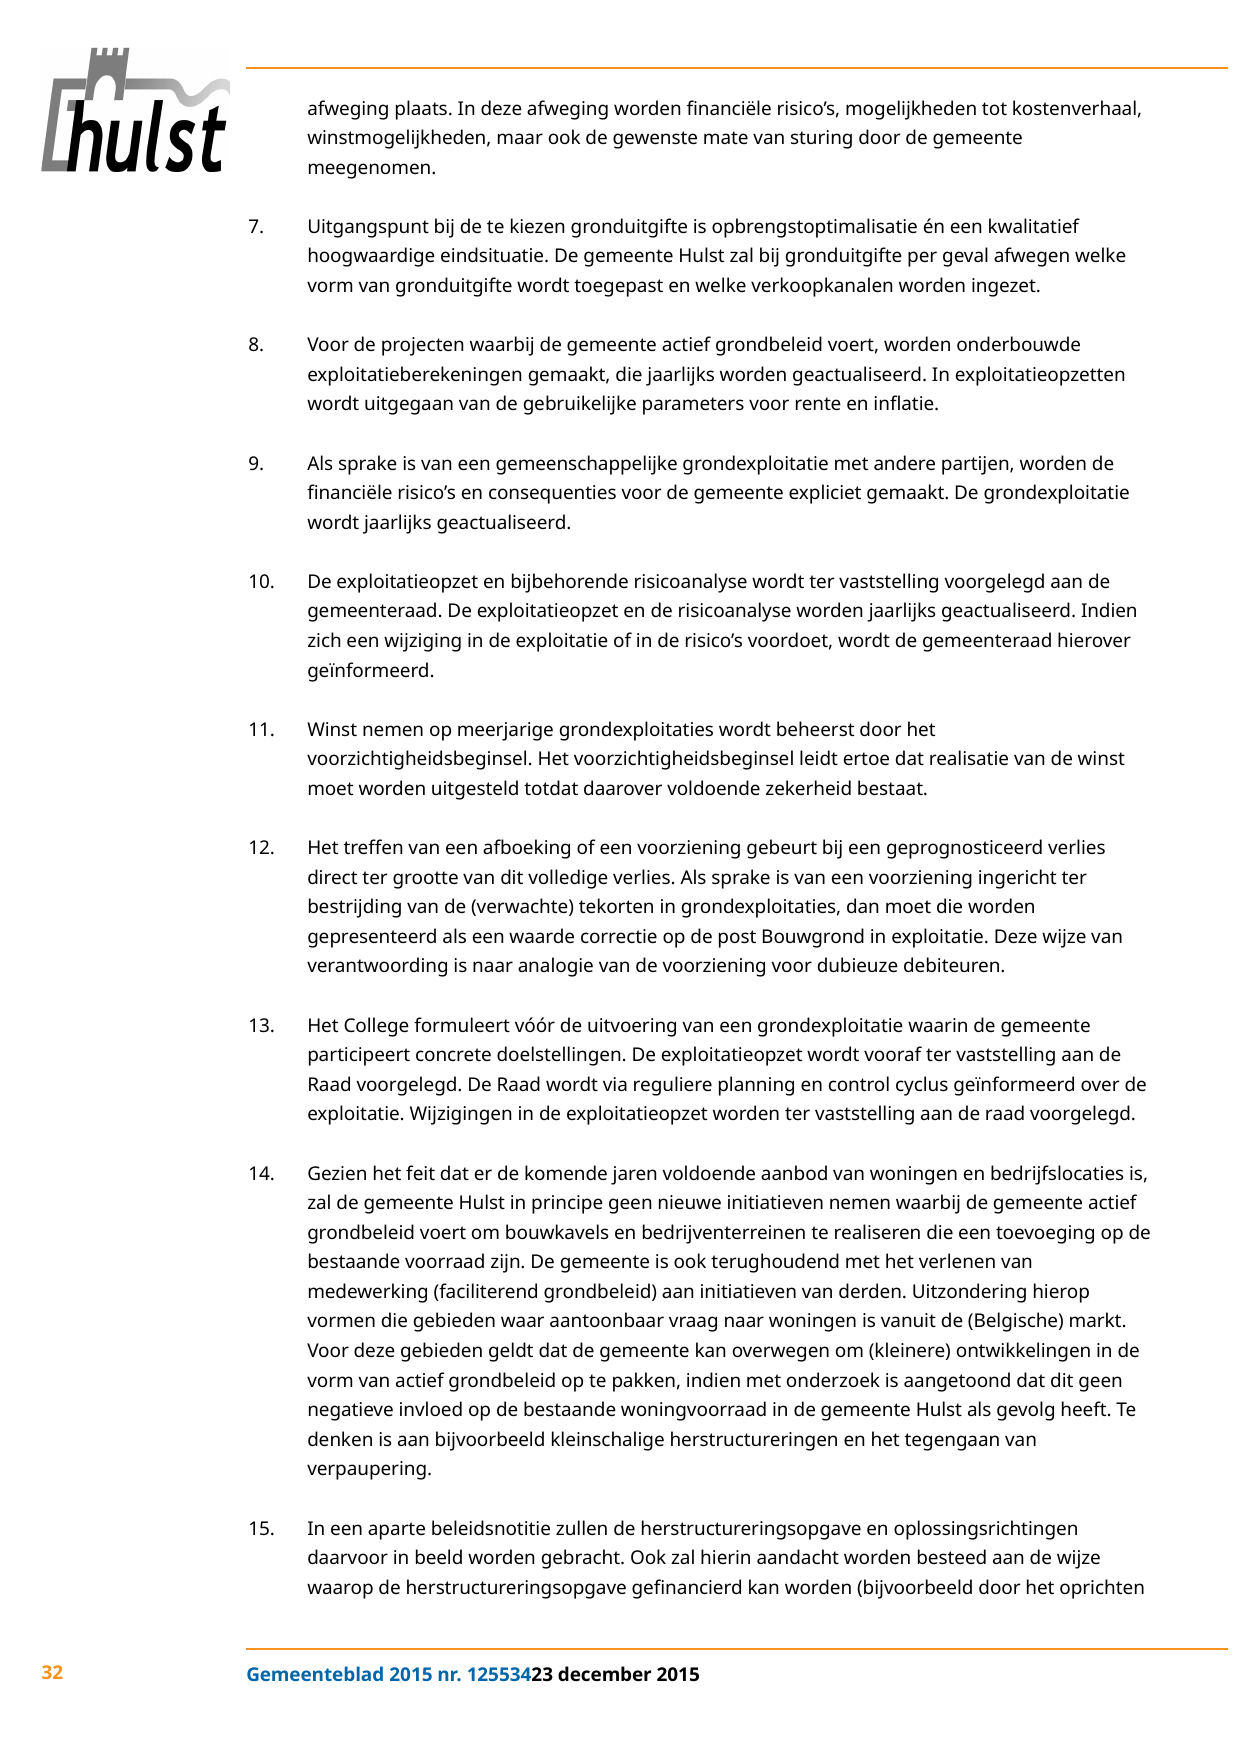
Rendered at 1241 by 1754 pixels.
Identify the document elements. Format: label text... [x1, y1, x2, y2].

list Voor de projecten waarbij de gemeente actief grondbeleid voert, worden onderbouwde exploitatieberekeningen gemaakt, die jaarlijks worden geactualiseerd. In exploitatieopzetten wordt uitgegaan van de gebruikelijke parameters voor rente en inflatie. [248, 331, 1152, 416]
list afweging plaats. In deze afweging worden financiële risico’s, mogelijkheden tot kostenverhaal, winstmogelijkheden, maar ook de gewenste mate van sturing door de gemeente meegenomen. [248, 95, 1152, 180]
list Winst nemen op meerjarige grondexploitaties wordt beheerst door het voorzichtigheidsbeginsel. Het voorzichtigheidsbeginsel leidt ertoe dat realisatie van de winst moet worden uitgesteld totdat daarover voldoende zekerheid bestaat. [248, 716, 1152, 801]
list Als sprake is van een gemeenschappelijke grondexploitatie met andere partijen, worden de financiële risico’s en consequenties voor de gemeente expliciet gemaakt. De grondexploitatie wordt jaarlijks geactualiseerd. [248, 450, 1152, 535]
list De exploitatieopzet en bijbehorende risicoanalyse wordt ter vaststelling voorgelegd aan de gemeenteraad. De exploitatieopzet en de risicoanalyse worden jaarlijks geactualiseerd. Indien zich een wijziging in de exploitatie of in de risico’s voordoet, wordt de gemeenteraad hierover geïnformeerd. [248, 568, 1152, 683]
list Het treffen van een afboeking of een voorziening gebeurt bij een geprognosticeerd verlies direct ter grootte van dit volledige verlies. Als sprake is van een voorziening ingericht ter bestrijding van de (verwachte) tekorten in grondexploitaties, dan moet die worden gepresenteerd als een waarde correctie op de post Bouwgrond in exploitatie. Deze wijze van verantwoording is naar analogie van de voorziening voor dubieuze debiteuren. [248, 834, 1152, 978]
list Uitgangspunt bij de te kiezen gronduitgifte is opbrengstoptimalisatie én een kwalitatief hoogwaardige eindsituatie. De gemeente Hulst zal bij gronduitgifte per geval afwegen welke vorm van gronduitgifte wordt toegepast en welke verkoopkanalen worden ingezet. [248, 213, 1152, 298]
picture [41, 47, 231, 172]
list Het College formuleert vóór de uitvoering van een grondexploitatie waarin de gemeente participeert concrete doelstellingen. De exploitatieopzet wordt vooraf ter vaststelling aan de Raad voorgelegd. De Raad wordt via reguliere planning en control cyclus geïnformeerd over de exploitatie. Wijzigingen in de exploitatieopzet worden ter vaststelling aan de raad voorgelegd. [248, 1012, 1152, 1126]
list In een aparte beleidsnotitie zullen de herstructureringsopgave en oplossingsrichtingen daarvoor in beeld worden gebracht. Ook zal hierin aandacht worden besteed aan de wijze waarop de herstructureringsopgave gefinancierd kan worden (bijvoorbeeld door het oprichten [248, 1515, 1152, 1600]
list Gezien het feit dat er de komende jaren voldoende aanbod van woningen en bedrijfslocaties is, zal de gemeente Hulst in principe geen nieuwe initiatieven nemen waarbij de gemeente actief grondbeleid voert om bouwkavels en bedrijventerreinen te realiseren die een toevoeging op de bestaande voorraad zijn. De gemeente is ook terughoudend met het verlenen van medewerking (faciliterend grondbeleid) aan initiatieven van derden. Uitzondering hierop vormen die gebieden waar aantoonbaar vraag naar woningen is vanuit de (Belgische) markt. Voor deze gebieden geldt dat de gemeente kan overwegen om (kleinere) ontwikkelingen in de vorm van actief grondbeleid op te pakken, indien met onderzoek is aangetoond dat dit geen negatieve invloed op de bestaande woningvoorraad in de gemeente Hulst als gevolg heeft. Te denken is aan bijvoorbeeld kleinschalige herstructureringen en het tegengaan van verpaupering. [248, 1160, 1152, 1481]
